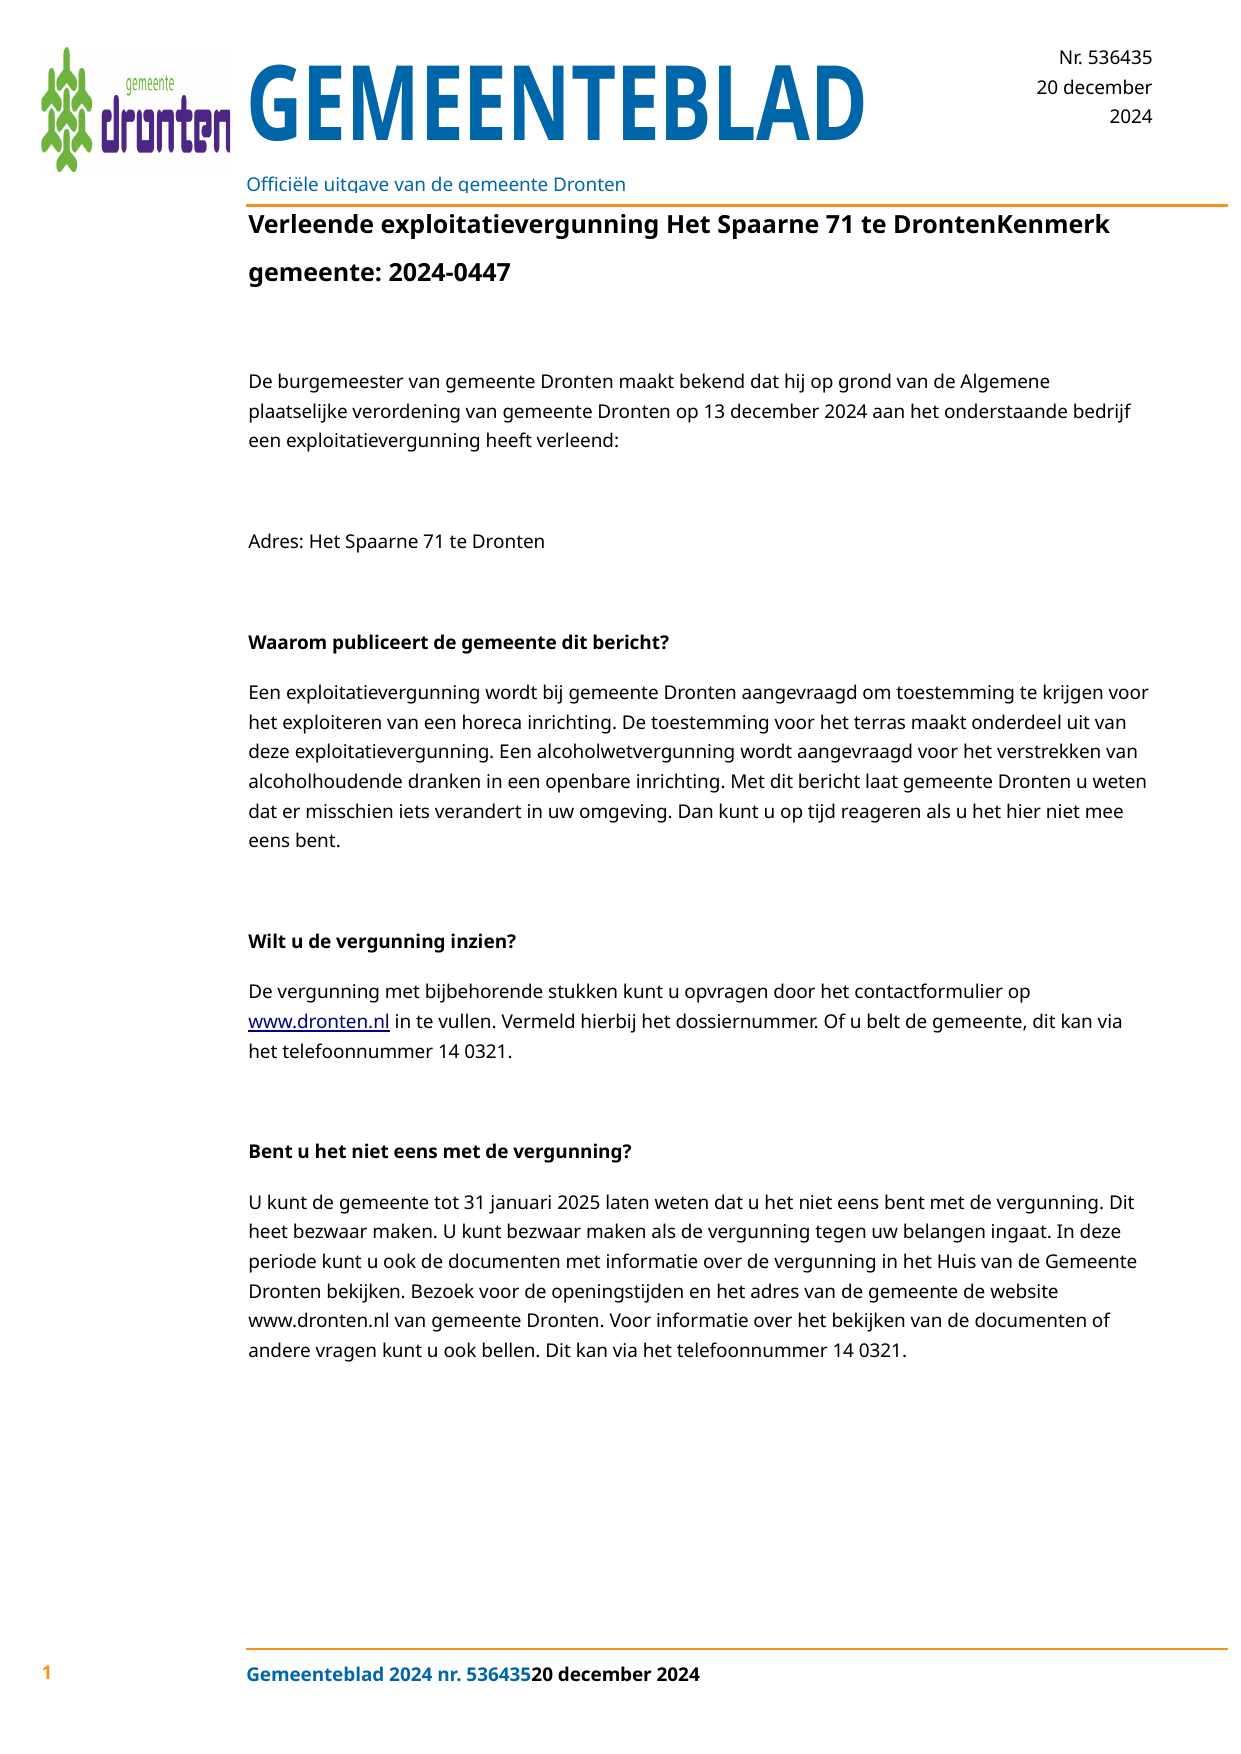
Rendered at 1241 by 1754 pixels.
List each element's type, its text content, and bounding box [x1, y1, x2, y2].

text Adres: Het Spaarne 71 te Dronten [248, 528, 1152, 554]
text Een exploitatievergunning wordt bij gemeente Dronten aangevraagd om toestemming te krijgen voor het exploiteren van een horeca inrichting. De toestemming voor het terras maakt onderdeel uit van deze exploitatievergunning. Een alcoholwetvergunning wordt aangevraagd voor het verstrekken van alcoholhoudende dranken in een openbare inrichting. Met dit bericht laat gemeente Dronten u weten dat er misschien iets verandert in uw omgeving. Dan kunt u op tijd reageren als u het hier niet mee eens bent. [248, 679, 1152, 853]
text U kunt de gemeente tot 31 januari 2025 laten weten dat u het niet eens bent met de vergunning. Dit heet bezwaar maken. U kunt bezwaar maken als de vergunning tegen uw belangen ingaat. In deze periode kunt u ook de documenten met informatie over de vergunning in het Huis van de Gemeente Dronten bekijken. Bezoek voor de openingstijden en het adres van de gemeente de website www.dronten.nl van gemeente Dronten. Voor informatie over het bekijken van de documenten of andere vragen kunt u ook bellen. Dit kan via het telefoonnummer 14 0321. [248, 1189, 1152, 1363]
text Waarom publiceert de gemeente dit bericht? [248, 629, 1152, 655]
picture [41, 47, 231, 172]
text Verleende exploitatievergunning Het Spaarne 71 te DrontenKenmerk gemeente: 2024-0447 [248, 207, 1152, 288]
text De vergunning met bijbehorende stukken kunt u opvragen door het contactformulier op www.dronten.nl in te vullen. Vermeld hierbij het dossiernummer. Of u belt de gemeente, dit kan via het telefoonnummer 14 0321. [248, 979, 1152, 1064]
text De burgemeester van gemeente Dronten maakt bekend dat hij op grond van de Algemene plaatselijke verordening van gemeente Dronten op 13 december 2024 aan het onderstaande bedrijf een exploitatievergunning heeft verleend: [248, 368, 1152, 453]
text Wilt u de vergunning inzien? [248, 928, 1152, 954]
text Bent u het niet eens met de vergunning? [248, 1139, 1152, 1164]
